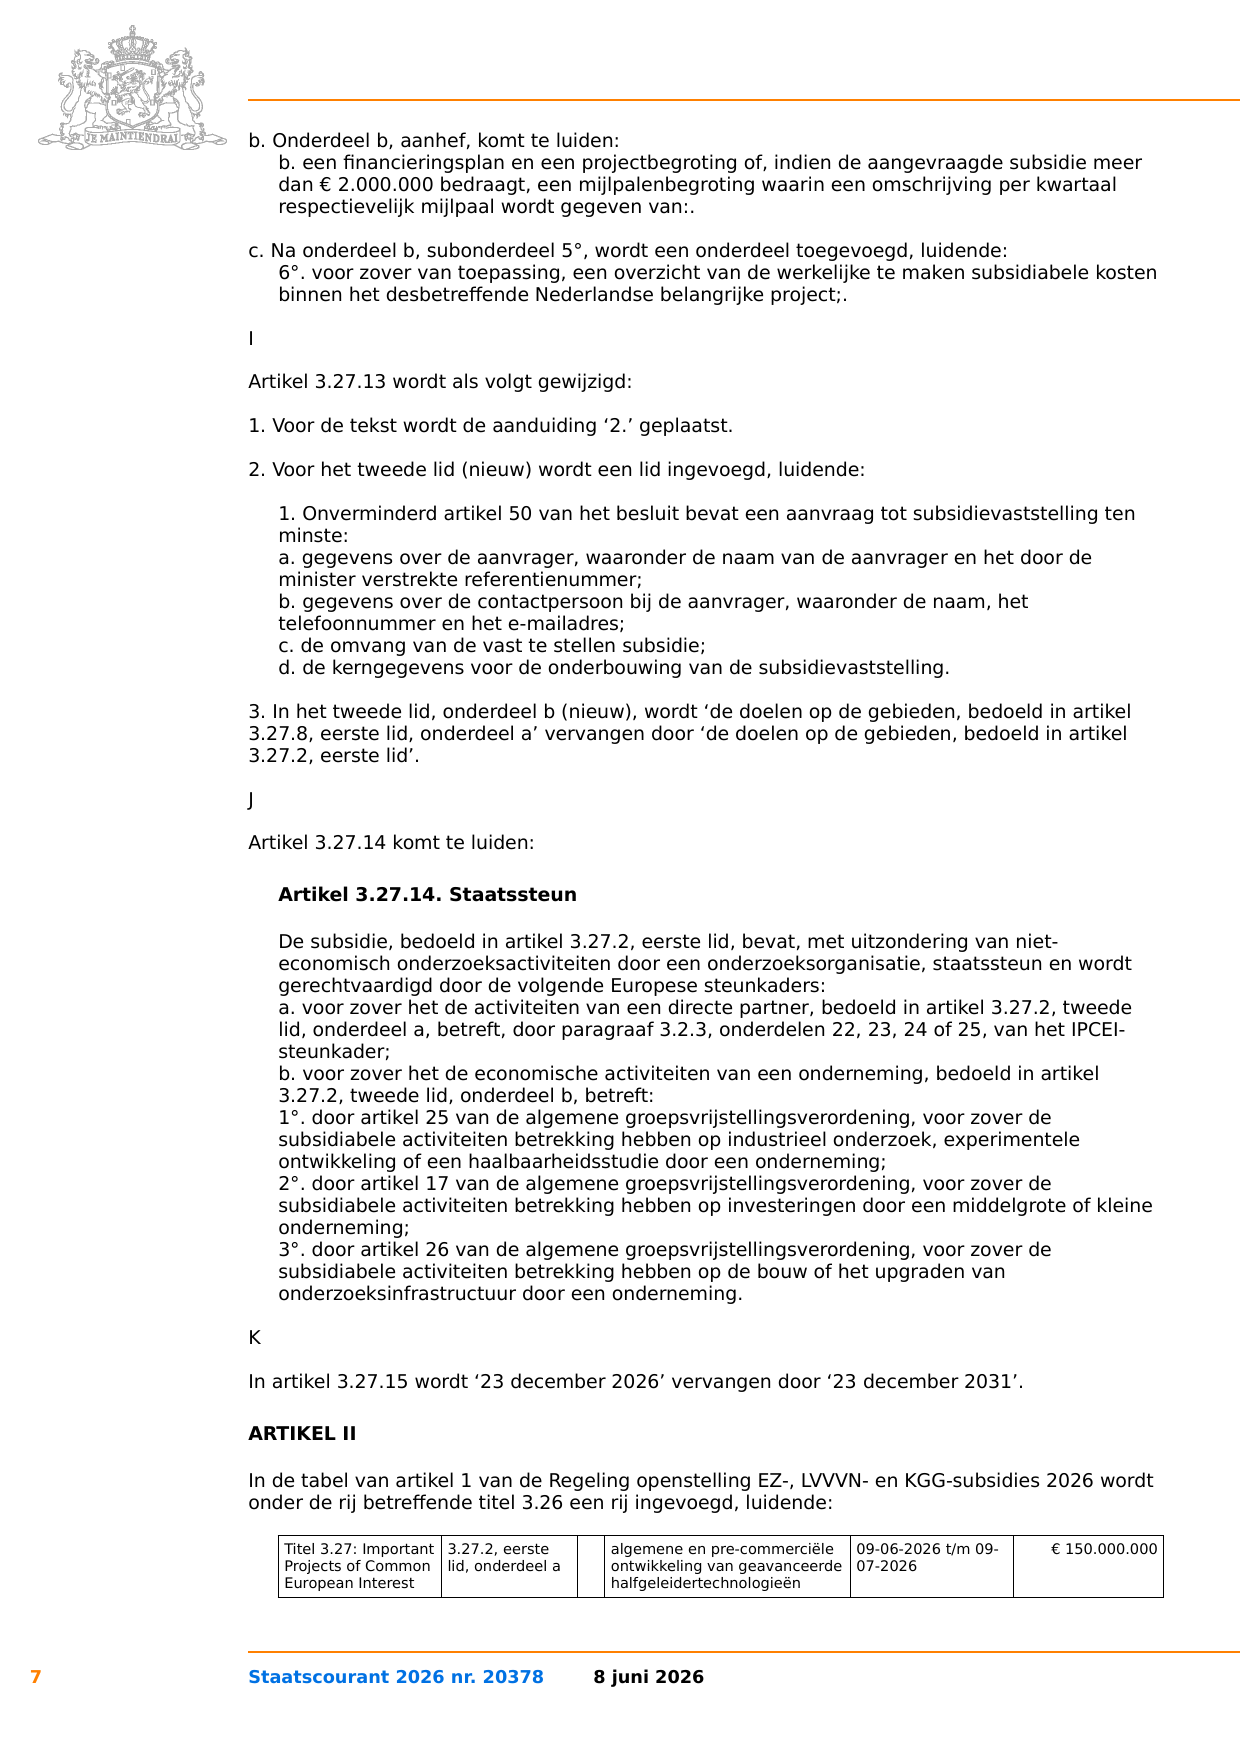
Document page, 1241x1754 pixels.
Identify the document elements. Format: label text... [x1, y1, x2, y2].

table_header Titel 3.27: Important Projects of Common European Interest [279, 1536, 441, 1597]
text 2°. door artikel 17 van de algemene groepsvrijstellingsverordening, voor zover de subsidiabele activiteiten betrekking hebben op investeringen door een middelgrote of kleine onderneming; [278, 1173, 1163, 1239]
table_header [578, 1536, 604, 1597]
text Artikel 3.27.13 wordt als volgt gewijzigd: [248, 371, 1163, 393]
subtitle ARTIKEL II [248, 1423, 1163, 1444]
text 1. Onverminderd artikel 50 van het besluit bevat een aanvraag tot subsidievaststelling ten minste: [278, 503, 1163, 547]
text Artikel 3.27.14 komt te luiden: [248, 832, 1163, 854]
text In de tabel van artikel 1 van de Regeling openstelling EZ-, LVVVN- en KGG-subsidies 2026 wordt onder de rij betreffende titel 3.26 een rij ingevoegd, luidende: [248, 1469, 1163, 1513]
text 3°. door artikel 26 van de algemene groepsvrijstellingsverordening, voor zover de subsidiabele activiteiten betrekking hebben op de bouw of het upgraden van onderzoeksinfrastructuur door een onderneming. [278, 1239, 1163, 1305]
text J [248, 788, 1163, 810]
table_header algemene en pre-commerciële ontwikkeling van geavanceerde halfgeleidertechnologieën [605, 1536, 850, 1597]
table_header 3.27.2, eerste lid, onderdeel a [442, 1536, 577, 1597]
text 1. Voor de tekst wordt de aanduiding ‘2.’ geplaatst. [248, 415, 1163, 437]
text 3. In het tweede lid, onderdeel b (nieuw), wordt ‘de doelen op de gebieden, bedoeld in artikel 3.27.8, eerste lid, onderdeel a’ vervangen door ‘de doelen op de gebieden, bedoeld in artikel 3.27.2, eerste lid’. [248, 701, 1163, 767]
text d. de kerngegevens voor de onderbouwing van de subsidievaststelling. [278, 657, 1163, 679]
text 6°. voor zover van toepassing, een overzicht van de werkelijke te maken subsidiabele kosten binnen het desbetreffende Nederlandse belangrijke project;. [278, 262, 1163, 306]
text a. gegevens over de aanvrager, waaronder de naam van de aanvrager en het door de minister verstrekte referentienummer; [278, 547, 1163, 591]
text b. voor zover het de economische activiteiten van een onderneming, bedoeld in artikel 3.27.2, tweede lid, onderdeel b, betreft: [278, 1063, 1163, 1107]
text a. voor zover het de activiteiten van een directe partner, bedoeld in artikel 3.27.2, tweede lid, onderdeel a, betreft, door paragraaf 3.2.3, onderdelen 22, 23, 24 of 25, van het IPCEI-steunkader; [278, 997, 1163, 1063]
text b. gegevens over de contactpersoon bij de aanvrager, waaronder de naam, het telefoonnummer en het e-mailadres; [278, 591, 1163, 635]
text c. de omvang van de vast te stellen subsidie; [278, 635, 1163, 657]
text c. Na onderdeel b, subonderdeel 5°, wordt een onderdeel toegevoegd, luidende: [248, 240, 1163, 262]
table_header 09-06-2026 t/m 09-07-2026 [851, 1536, 1013, 1597]
text In artikel 3.27.15 wordt ‘23 december 2026’ vervangen door ‘23 december 2031’. [248, 1371, 1163, 1393]
text 2. Voor het tweede lid (nieuw) wordt een lid ingevoegd, luidende: [248, 459, 1163, 481]
text 1°. door artikel 25 van de algemene groepsvrijstellingsverordening, voor zover de subsidiabele activiteiten betrekking hebben op industrieel onderzoek, experimentele ontwikkeling of een haalbaarheidsstudie door een onderneming; [278, 1107, 1163, 1173]
text b. een financieringsplan en een projectbegroting of, indien de aangevraagde subsidie meer dan € 2.000.000 bedraagt, een mijlpalenbegroting waarin een omschrijving per kwartaal respectievelijk mijlpaal wordt gegeven van:. [278, 152, 1163, 218]
picture [38, 25, 227, 150]
text K [248, 1327, 1163, 1349]
subtitle Artikel 3.27.14. Staatssteun [278, 884, 1163, 906]
table_header € 150.000.000 [1014, 1536, 1163, 1597]
text De subsidie, bedoeld in artikel 3.27.2, eerste lid, bevat, met uitzondering van niet-economisch onderzoeksactiviteiten door een onderzoeksorganisatie, staatssteun en wordt gerechtvaardigd door de volgende Europese steunkaders: [278, 931, 1163, 997]
text b. Onderdeel b, aanhef, komt te luiden: [248, 130, 1163, 152]
text I [248, 327, 1163, 349]
